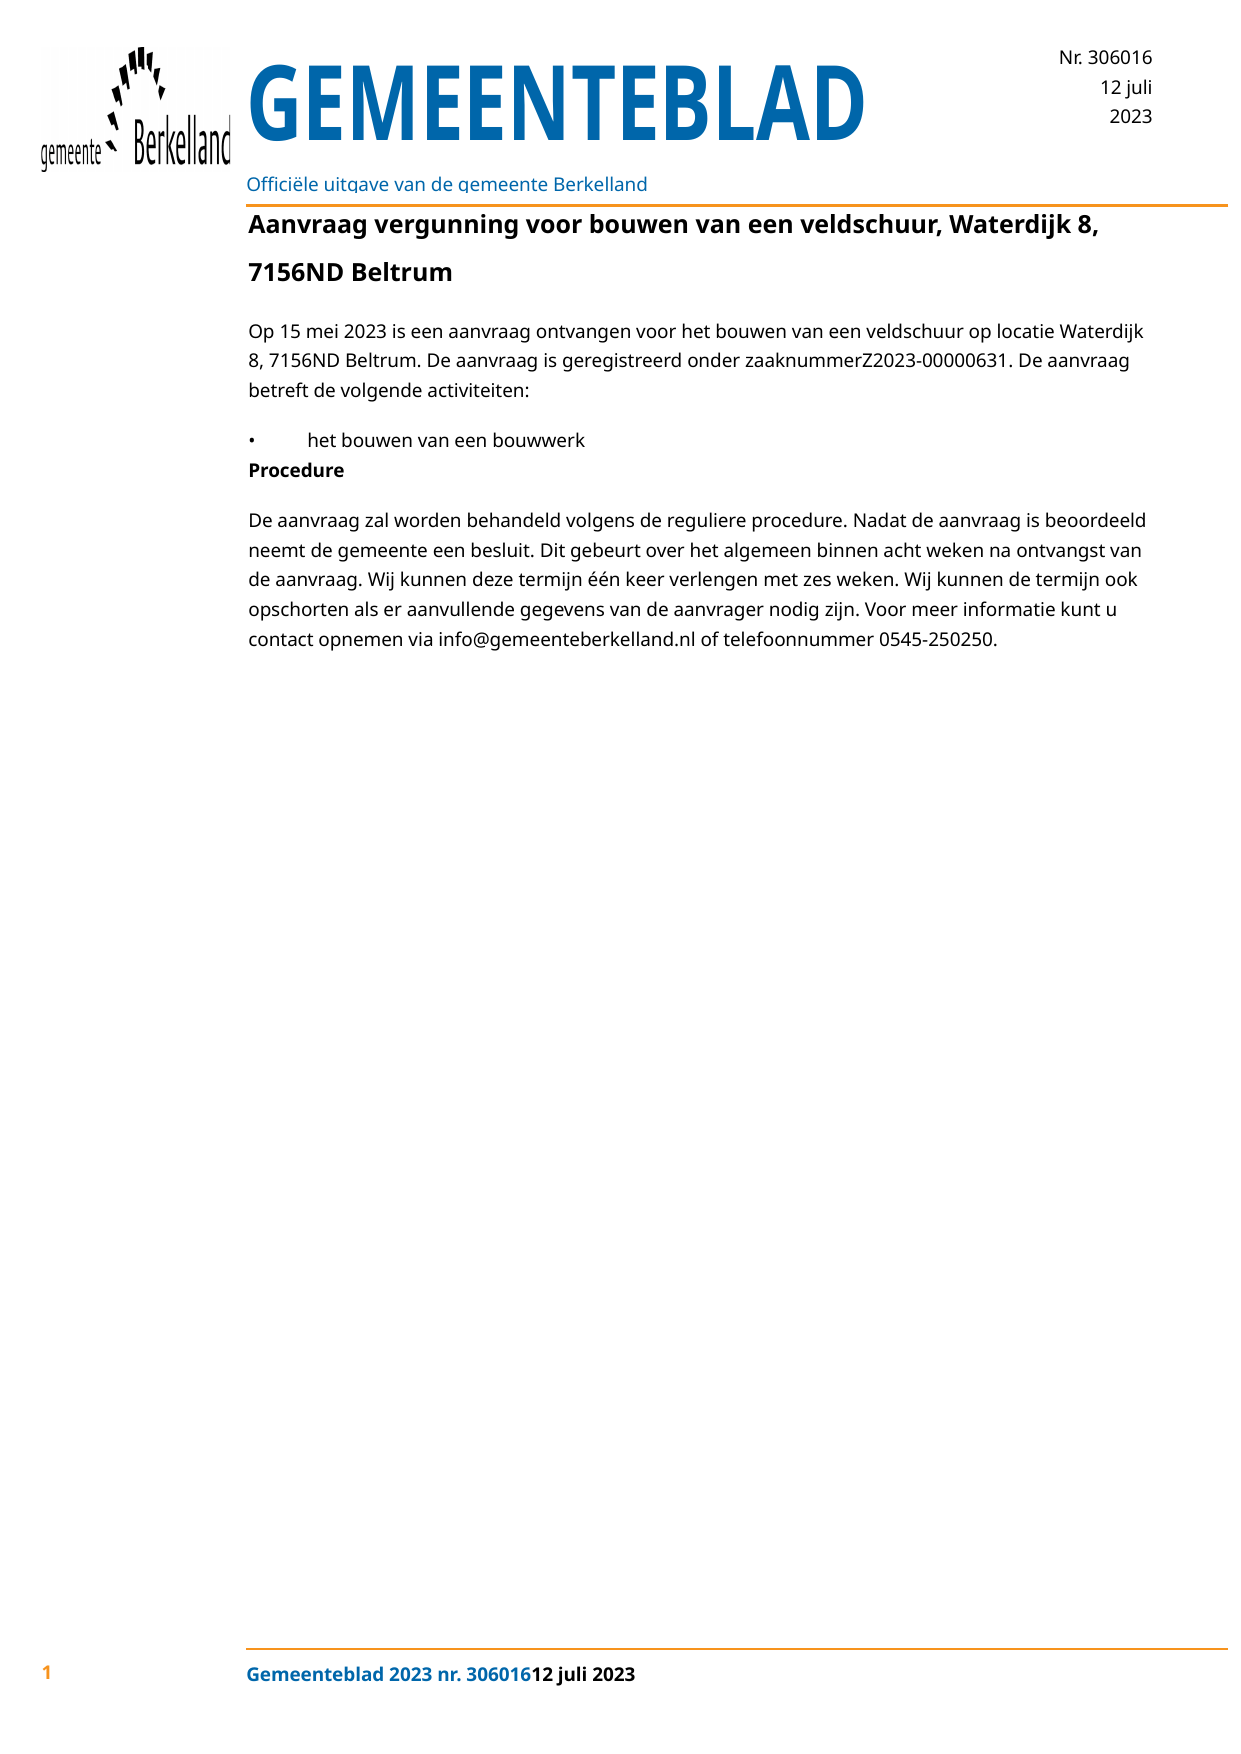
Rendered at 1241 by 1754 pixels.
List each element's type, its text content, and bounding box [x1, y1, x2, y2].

picture [41, 47, 231, 172]
text Op 15 mei 2023 is een aanvraag ontvangen voor het bouwen van een veldschuur op locatie Waterdijk 8, 7156ND Beltrum. De aanvraag is geregistreerd onder zaaknummerZ2023-00000631. De aanvraag betreft de volgende activiteiten: [248, 318, 1152, 403]
text De aanvraag zal worden behandeld volgens de reguliere procedure. Nadat de aanvraag is beoordeeld neemt de gemeente een besluit. Dit gebeurt over het algemeen binnen acht weken na ontvangst van de aanvraag. Wij kunnen deze termijn één keer verlengen met zes weken. Wij kunnen de termijn ook opschorten als er aanvullende gegevens van de aanvrager nodig zijn. Voor meer informatie kunt u contact opnemen via info@gemeenteberkelland.nl of telefoonnummer 0545-250250. [248, 507, 1152, 652]
text Procedure [248, 457, 1152, 483]
text Aanvraag vergunning voor bouwen van een veldschuur, Waterdijk 8, 7156ND Beltrum [248, 207, 1152, 288]
list het bouwen van een bouwwerk [248, 427, 1152, 453]
